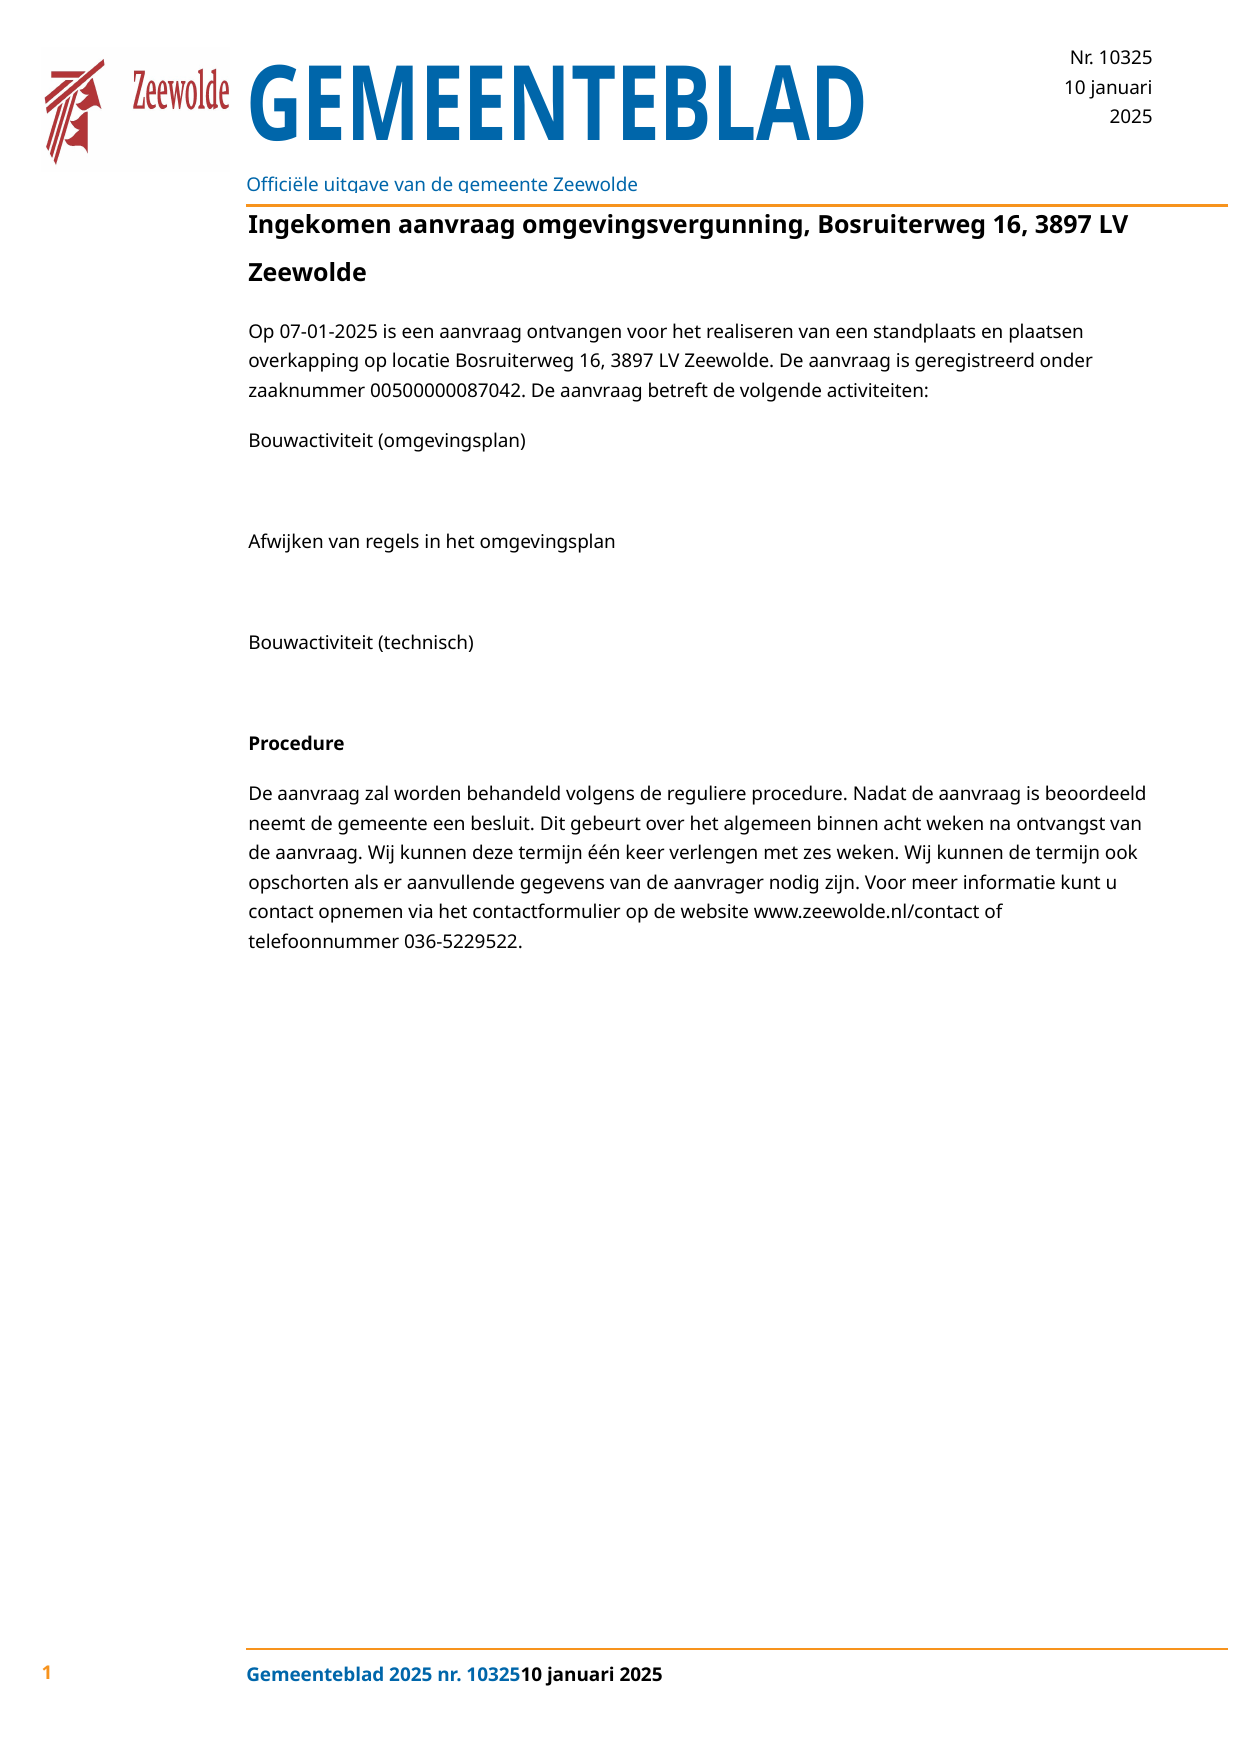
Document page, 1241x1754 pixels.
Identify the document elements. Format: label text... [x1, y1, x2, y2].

text Afwijken van regels in het omgevingsplan [248, 528, 1152, 554]
text Procedure [248, 730, 1152, 756]
picture [41, 47, 231, 172]
text Ingekomen aanvraag omgevingsvergunning, Bosruiterweg 16, 3897 LV Zeewolde [248, 207, 1152, 288]
text Bouwactiviteit (omgevingsplan) [248, 427, 1152, 453]
text Op 07-01-2025 is een aanvraag ontvangen voor het realiseren van een standplaats en plaatsen overkapping op locatie Bosruiterweg 16, 3897 LV Zeewolde. De aanvraag is geregistreerd onder zaaknummer 00500000087042. De aanvraag betreft de volgende activiteiten: [248, 318, 1152, 403]
text De aanvraag zal worden behandeld volgens de reguliere procedure. Nadat de aanvraag is beoordeeld neemt de gemeente een besluit. Dit gebeurt over het algemeen binnen acht weken na ontvangst van de aanvraag. Wij kunnen deze termijn één keer verlengen met zes weken. Wij kunnen de termijn ook opschorten als er aanvullende gegevens van de aanvrager nodig zijn. Voor meer informatie kunt u contact opnemen via het contactformulier op de website www.zeewolde.nl/contact of telefoonnummer 036-5229522. [248, 780, 1152, 954]
text Bouwactiviteit (technisch) [248, 629, 1152, 655]
